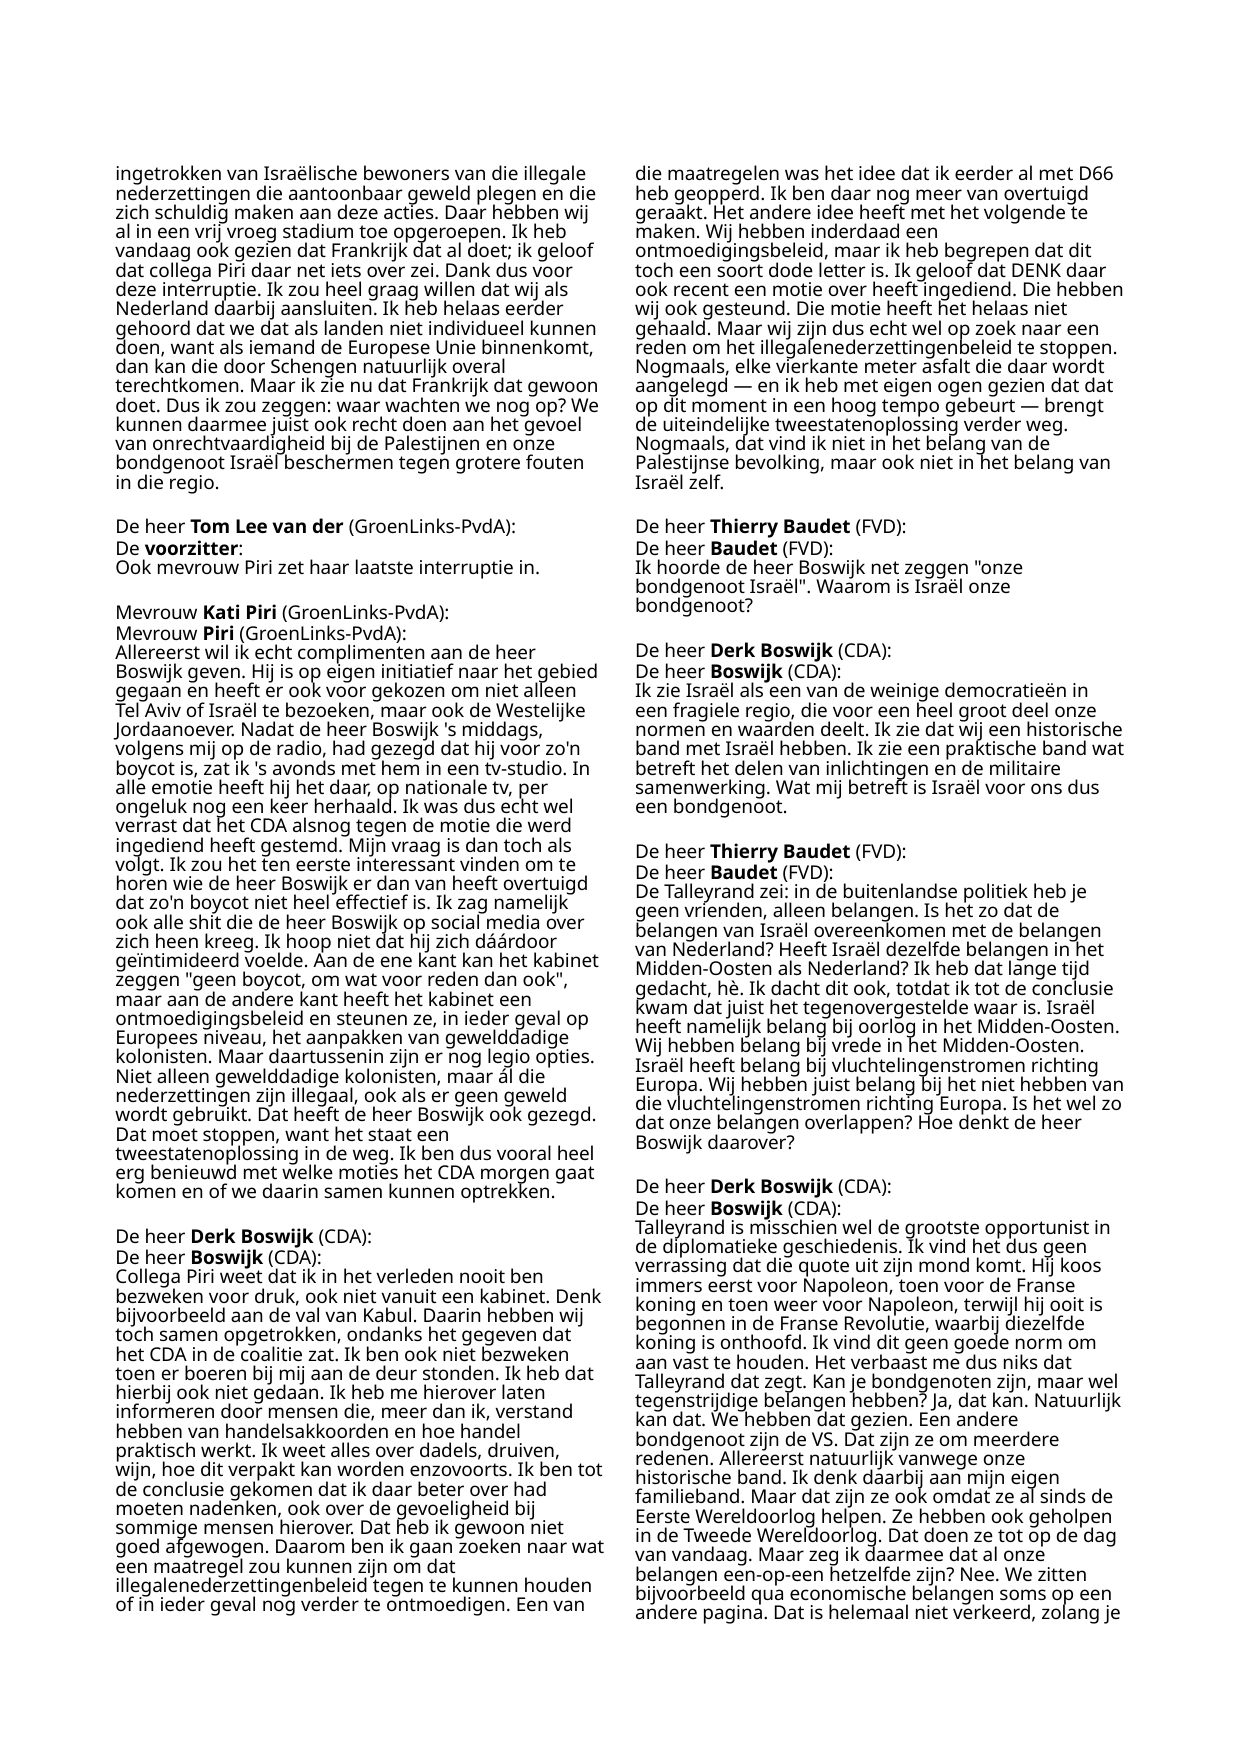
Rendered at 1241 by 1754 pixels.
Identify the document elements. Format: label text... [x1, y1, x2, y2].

text De Talleyrand zei: in de buitenlandse politiek heb je geen vrienden, alleen belangen. Is het zo dat de belangen van Israël overeenkomen met de belangen van Nederland? Heeft Israël dezelfde belangen in het Midden-Oosten als Nederland? Ik heb dat lange tijd gedacht, hè. Ik dacht dit ook, totdat ik tot de conclusie kwam dat juist het tegenovergestelde waar is. Israël heeft namelijk belang bij oorlog in het Midden-Oosten. Wij hebben belang bij vrede in het Midden-Oosten. Israël heeft belang bij vluchtelingenstromen richting Europa. Wij hebben juist belang bij het niet hebben van die vluchtelingenstromen richting Europa. Is het wel zo dat onze belangen overlappen? Hoe denkt de heer Boswijk daarover? [635, 883, 1125, 1153]
text Ook mevrouw Piri zet haar laatste interruptie in. [115, 559, 605, 578]
text Collega Piri weet dat ik in het verleden nooit ben bezweken voor druk, ook niet vanuit een kabinet. Denk bijvoorbeeld aan de val van Kabul. Daarin hebben wij toch samen opgetrokken, ondanks het gegeven dat het CDA in de coalitie zat. Ik ben ook niet bezweken toen er boeren bij mij aan de deur stonden. Ik heb dat hierbij ook niet gedaan. Ik heb me hierover laten informeren door mensen die, meer dan ik, verstand hebben van handelsakkoorden en hoe handel praktisch werkt. Ik weet alles over dadels, druiven, wijn, hoe dit verpakt kan worden enzovoorts. Ik ben tot de conclusie gekomen dat ik daar beter over had moeten nadenken, ook over de gevoeligheid bij sommige mensen hierover. Dat heb ik gewoon niet goed afgewogen. Daarom ben ik gaan zoeken naar wat een maatregel zou kunnen zijn om dat illegalenederzettingenbeleid tegen te kunnen houden of in ieder geval nog verder te ontmoedigen. Een van [115, 1268, 605, 1615]
text De heer Boswijk (CDA): [635, 663, 1125, 682]
text De voorzitter: [115, 539, 605, 559]
text De heer Boswijk (CDA): [635, 1199, 1125, 1219]
text De heer Thierry Baudet (FVD): [635, 514, 1125, 539]
text Mevrouw Piri (GroenLinks-PvdA): [115, 624, 605, 644]
text De heer Baudet (FVD): [635, 539, 1125, 559]
text Allereerst wil ik echt complimenten aan de heer Boswijk geven. Hij is op eigen initiatief naar het gebied gegaan en heeft er ook voor gekozen om niet alleen Tel Aviv of Israël te bezoeken, maar ook de Westelijke Jordaanoever. Nadat de heer Boswijk 's middags, volgens mij op de radio, had gezegd dat hij voor zo'n boycot is, zat ik 's avonds met hem in een tv-studio. In alle emotie heeft hij het daar, op nationale tv, per ongeluk nog een keer herhaald. Ik was dus echt wel verrast dat het CDA alsnog tegen de motie die werd ingediend heeft gestemd. Mijn vraag is dan toch als volgt. Ik zou het ten eerste interessant vinden om te horen wie de heer Boswijk er dan van heeft overtuigd dat zo'n boycot niet heel effectief is. Ik zag namelijk ook alle shit die de heer Boswijk op social media over zich heen kreeg. Ik hoop niet dat hij zich dáárdoor geïntimideerd voelde. Aan de ene kant kan het kabinet zeggen "geen boycot, om wat voor reden dan ook", maar aan de andere kant heeft het kabinet een ontmoedigingsbeleid en steunen ze, in ieder geval op Europees niveau, het aanpakken van gewelddadige kolonisten. Maar daartussenin zijn er nog legio opties. Niet alleen gewelddadige kolonisten, maar ál die nederzettingen zijn illegaal, ook als er geen geweld wordt gebruikt. Dat heeft de heer Boswijk ook gezegd. Dat moet stoppen, want het staat een tweestatenoplossing in de weg. Ik ben dus vooral heel erg benieuwd met welke moties het CDA morgen gaat komen en of we daarin samen kunnen optrekken. [115, 644, 605, 1203]
text Mevrouw Kati Piri (GroenLinks-PvdA): [115, 599, 605, 624]
text De heer Derk Boswijk (CDA): [635, 1174, 1125, 1199]
text De heer Derk Boswijk (CDA): [635, 637, 1125, 663]
text ingetrokken van Israëlische bewoners van die illegale nederzettingen die aantoonbaar geweld plegen en die zich schuldig maken aan deze acties. Daar hebben wij al in een vrij vroeg stadium toe opgeroepen. Ik heb vandaag ook gezien dat Frankrijk dat al doet; ik geloof dat collega Piri daar net iets over zei. Dank dus voor deze interruptie. Ik zou heel graag willen dat wij als Nederland daarbij aansluiten. Ik heb helaas eerder gehoord dat we dat als landen niet individueel kunnen doen, want als iemand de Europese Unie binnenkomt, dan kan die door Schengen natuurlijk overal terechtkomen. Maar ik zie nu dat Frankrijk dat gewoon doet. Dus ik zou zeggen: waar wachten we nog op? We kunnen daarmee juist ook recht doen aan het gevoel van onrechtvaardigheid bij de Palestijnen en onze bondgenoot Israël beschermen tegen grotere fouten in die regio. [115, 165, 605, 493]
text De heer Derk Boswijk (CDA): [115, 1223, 605, 1249]
text Ik zie Israël als een van de weinige democratieën in een fragiele regio, die voor een heel groot deel onze normen en waarden deelt. Ik zie dat wij een historische band met Israël hebben. Ik zie een praktische band wat betreft het delen van inlichtingen en de militaire samenwerking. Wat mij betreft is Israël voor ons dus een bondgenoot. [635, 682, 1125, 817]
text De heer Boswijk (CDA): [115, 1249, 605, 1268]
text De heer Tom Lee van der (GroenLinks-PvdA): [115, 514, 605, 539]
text De heer Thierry Baudet (FVD): [635, 838, 1125, 864]
text Talleyrand is misschien wel de grootste opportunist in de diplomatieke geschiedenis. Ik vind het dus geen verrassing dat die quote uit zijn mond komt. Hij koos immers eerst voor Napoleon, toen voor de Franse koning en toen weer voor Napoleon, terwijl hij ooit is begonnen in de Franse Revolutie, waarbij diezelfde koning is onthoofd. Ik vind dit geen goede norm om aan vast te houden. Het verbaast me dus niks dat Talleyrand dat zegt. Kan je bondgenoten zijn, maar wel tegenstrijdige belangen hebben? Ja, dat kan. Natuurlijk kan dat. We hebben dat gezien. Een andere bondgenoot zijn de VS. Dat zijn ze om meerdere redenen. Allereerst natuurlijk vanwege onze historische band. Ik denk daarbij aan mijn eigen familieband. Maar dat zijn ze ook omdat ze al sinds de Eerste Wereldoorlog helpen. Ze hebben ook geholpen in de Tweede Wereldoorlog. Dat doen ze tot op de dag van vandaag. Maar zeg ik daarmee dat al onze belangen een-op-een hetzelfde zijn? Nee. We zitten bijvoorbeeld qua economische belangen soms op een andere pagina. Dat is helemaal niet verkeerd, zolang je [635, 1219, 1125, 1623]
text De heer Baudet (FVD): [635, 864, 1125, 883]
text die maatregelen was het idee dat ik eerder al met D66 heb geopperd. Ik ben daar nog meer van overtuigd geraakt. Het andere idee heeft met het volgende te maken. Wij hebben inderdaad een ontmoedigingsbeleid, maar ik heb begrepen dat dit toch een soort dode letter is. Ik geloof dat DENK daar ook recent een motie over heeft ingediend. Die hebben wij ook gesteund. Die motie heeft het helaas niet gehaald. Maar wij zijn dus echt wel op zoek naar een reden om het illegalenederzettingenbeleid te stoppen. Nogmaals, elke vierkante meter asfalt die daar wordt aangelegd — en ik heb met eigen ogen gezien dat dat op dit moment in een hoog tempo gebeurt — brengt de uiteindelijke tweestatenoplossing verder weg. Nogmaals, dat vind ik niet in het belang van de Palestijnse bevolking, maar ook niet in het belang van Israël zelf. [635, 165, 1125, 493]
text Ik hoorde de heer Boswijk net zeggen "onze bondgenoot Israël". Waarom is Israël onze bondgenoot? [635, 559, 1125, 617]
